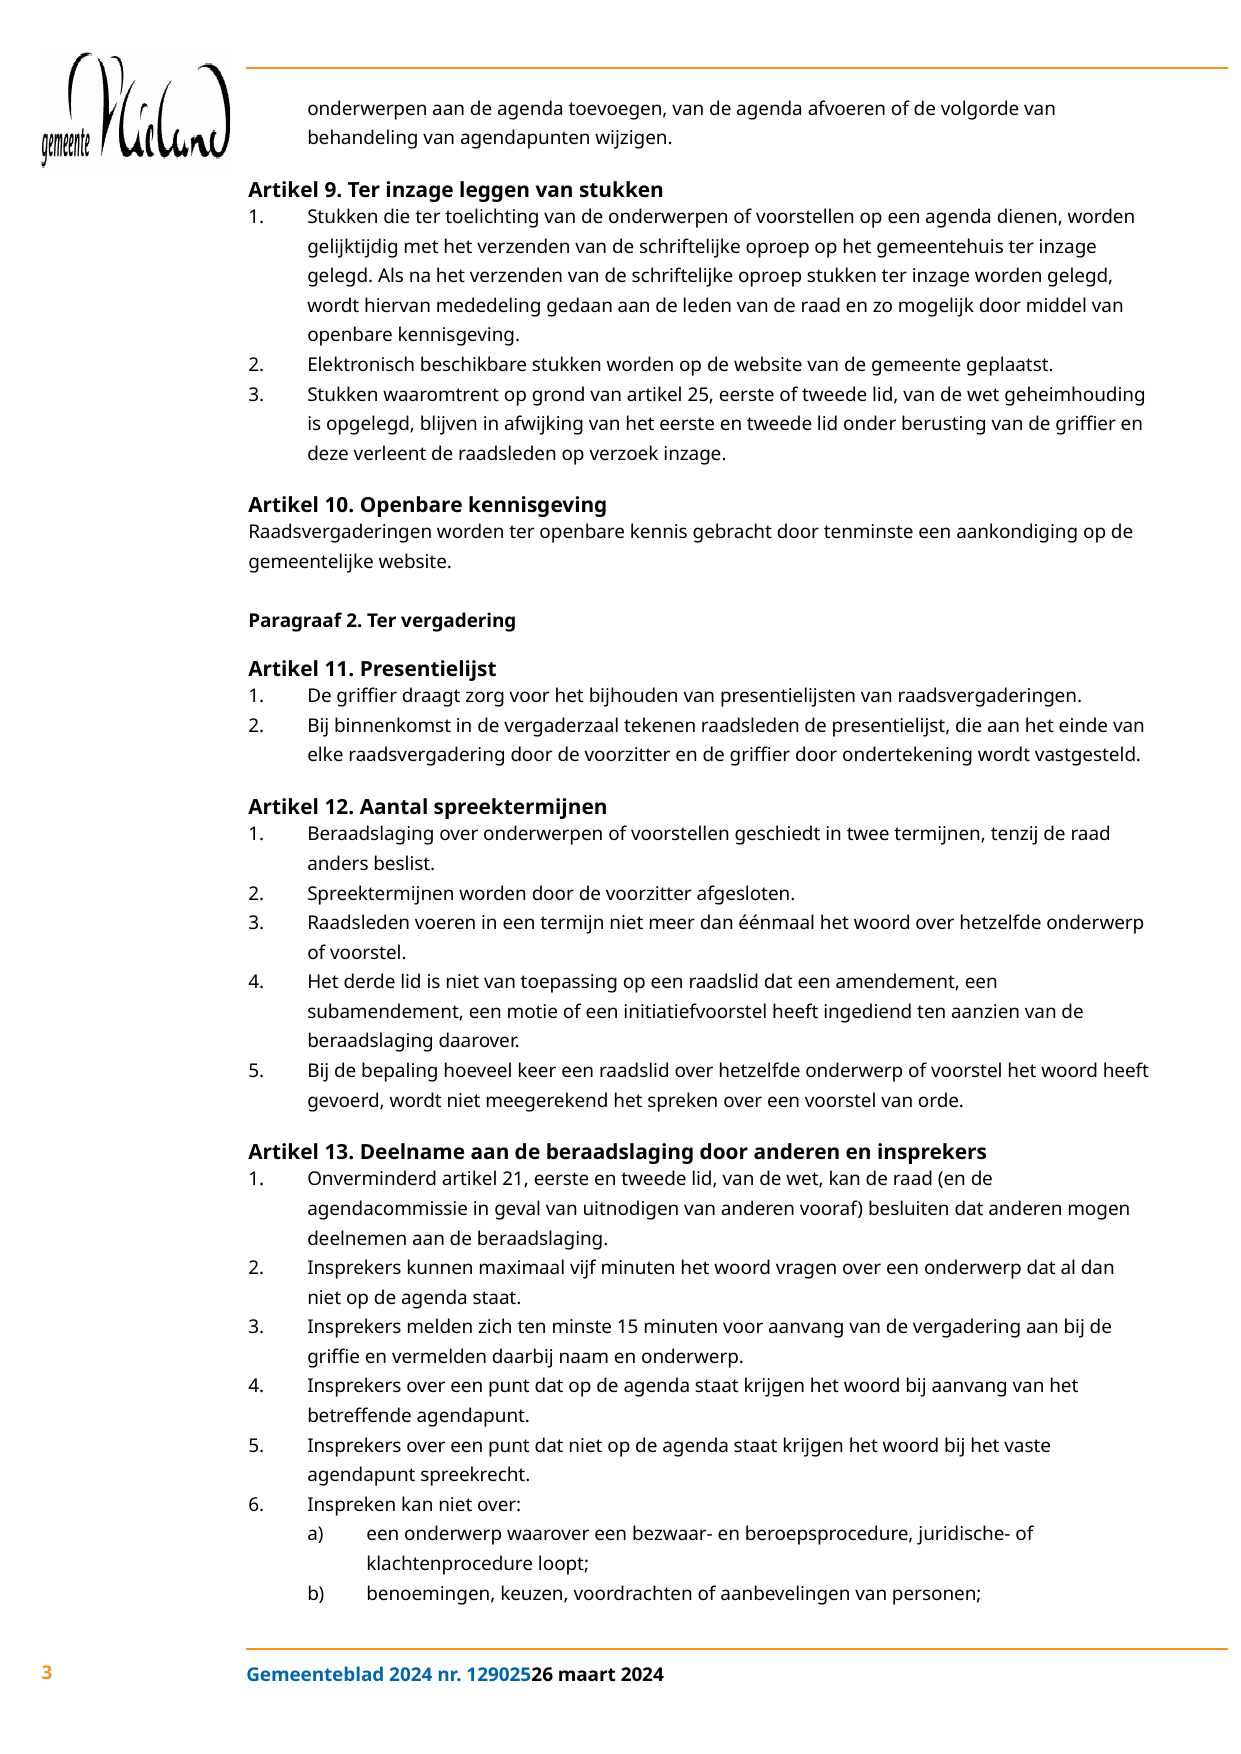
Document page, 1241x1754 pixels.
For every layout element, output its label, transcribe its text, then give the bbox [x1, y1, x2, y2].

list onderwerpen aan de agenda toevoegen, van de agenda afvoeren of de volgorde van behandeling van agendapunten wijzigen. [248, 95, 1152, 150]
text Artikel 9. Ter inzage leggen van stukken [248, 175, 1152, 203]
text Artikel 11. Presentielijst [248, 654, 1152, 682]
list Het derde lid is niet van toepassing op een raadslid dat een amendement, een subamendement, een motie of een initiatiefvoorstel heeft ingediend ten aanzien van de beraadslaging daarover. [248, 968, 1152, 1053]
text Artikel 10. Openbare kennisgeving [248, 490, 1152, 519]
list Insprekers melden zich ten minste 15 minuten voor aanvang van de vergadering aan bij de griffie en vermelden daarbij naam en onderwerp. [248, 1313, 1152, 1369]
list Insprekers kunnen maximaal vijf minuten het woord vragen over een onderwerp dat al dan niet op de agenda staat. [248, 1254, 1152, 1310]
list Elektronisch beschikbare stukken worden op de website van de gemeente geplaatst. [248, 351, 1152, 377]
list Beraadslaging over onderwerpen of voorstellen geschiedt in twee termijnen, tenzij de raad anders beslist. [248, 821, 1152, 876]
list Raadsleden voeren in een termijn niet meer dan éénmaal het woord over hetzelfde onderwerp of voorstel. [248, 909, 1152, 964]
list Bij de bepaling hoeveel keer een raadslid over hetzelfde onderwerp of voorstel het woord heeft gevoerd, wordt niet meegerekend het spreken over een voorstel van orde. [248, 1057, 1152, 1112]
text Raadsvergaderingen worden ter openbare kennis gebracht door tenminste een aankondiging op de gemeentelijke website. [248, 519, 1152, 574]
list benoemingen, keuzen, voordrachten of aanbevelingen van personen; [307, 1580, 1152, 1606]
list een onderwerp waarover een bezwaar- en beroepsprocedure, juridische- of klachtenprocedure loopt; [307, 1521, 1152, 1576]
text Artikel 12. Aantal spreektermijnen [248, 792, 1152, 821]
list Stukken waaromtrent op grond van artikel 25, eerste of tweede lid, van de wet geheimhouding is opgelegd, blijven in afwijking van het eerste en tweede lid onder berusting van de griffier en deze verleent de raadsleden op verzoek inzage. [248, 381, 1152, 466]
list Spreektermijnen worden door de voorzitter afgesloten. [248, 880, 1152, 905]
list De griffier draagt zorg voor het bijhouden van presentielijsten van raadsvergaderingen. [248, 682, 1152, 708]
text Paragraaf 2. Ter vergadering [248, 607, 1152, 633]
list Insprekers over een punt dat niet op de agenda staat krijgen het woord bij het vaste agendapunt spreekrecht. [248, 1432, 1152, 1487]
list Stukken die ter toelichting van de onderwerpen of voorstellen op een agenda dienen, worden gelijktijdig met het verzenden van de schriftelijke oproep op het gemeentehuis ter inzage gelegd. Als na het verzenden van de schriftelijke oproep stukken ter inzage worden gelegd, wordt hiervan mededeling gedaan aan de leden van de raad en zo mogelijk door middel van openbare kennisgeving. [248, 203, 1152, 347]
list Insprekers over een punt dat op de agenda staat krijgen het woord bij aanvang van het betreffende agendapunt. [248, 1373, 1152, 1428]
picture [41, 47, 231, 172]
list Inspreken kan niet over: [248, 1491, 1152, 1517]
list Onverminderd artikel 21, eerste en tweede lid, van de wet, kan de raad (en de agendacommissie in geval van uitnodigen van anderen vooraf) besluiten dat anderen mogen deelnemen aan de beraadslaging. [248, 1166, 1152, 1251]
text Artikel 13. Deelname aan de beraadslaging door anderen en insprekers [248, 1137, 1152, 1166]
list Bij binnenkomst in de vergaderzaal tekenen raadsleden de presentielijst, die aan het einde van elke raadsvergadering door de voorzitter en de griffier door ondertekening wordt vastgesteld. [248, 712, 1152, 767]
